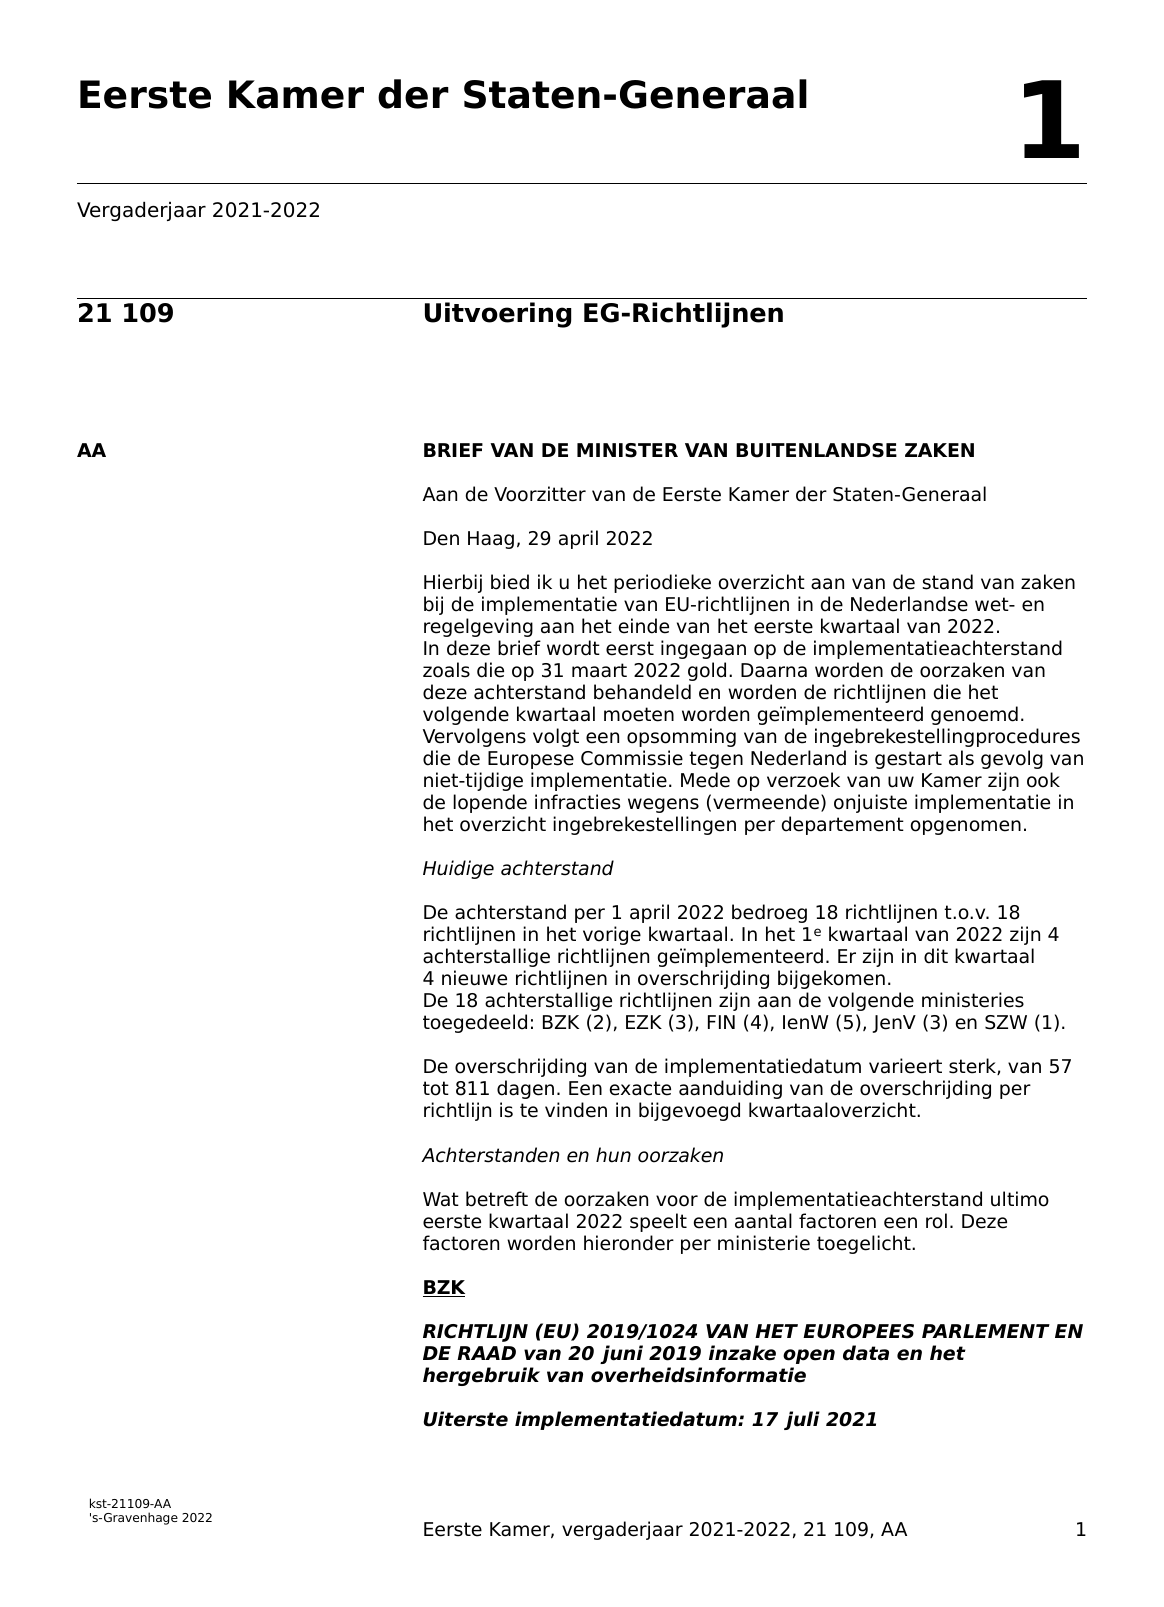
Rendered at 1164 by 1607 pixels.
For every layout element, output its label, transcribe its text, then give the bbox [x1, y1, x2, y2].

text Aan de Voorzitter van de Eerste Kamer der Staten-Generaal [422, 484, 1087, 506]
subtitle RICHTLIJN (EU) 2019/1024 VAN HET EUROPEES PARLEMENT EN DE RAAD van 20 juni 2019 inzake open data en het hergebruik van overheidsinformatie [422, 1321, 1087, 1387]
table_header Eerste Kamer der Staten-Generaal [77, 59, 886, 183]
text kst-21109-AA [88, 1497, 323, 1511]
subtitle Huidige achterstand [422, 858, 1087, 880]
table_cell Vergaderjaar 2021-2022 [77, 184, 1087, 298]
text Uiterste implementatiedatum: 17 juli 2021 [422, 1409, 1087, 1431]
text Hierbij bied ik u het periodieke overzicht aan van de stand van zaken bij de implementatie van EU-richtlijnen in de Nederlandse wet- en regelgeving aan het einde van het eerste kwartaal van 2022. [422, 572, 1087, 638]
subtitle AA BRIEF VAN DE MINISTER VAN BUITENLANDSE ZAKEN [77, 440, 1087, 462]
subtitle BZK [422, 1277, 1087, 1299]
text Den Haag, 29 april 2022 [422, 528, 1087, 550]
text Wat betreft de oorzaken voor de implementatieachterstand ultimo eerste kwartaal 2022 speelt een aantal factoren een rol. Deze factoren worden hieronder per ministerie toegelicht. [422, 1189, 1087, 1254]
text De overschrijding van de implementatiedatum varieert sterk, van 57 tot 811 dagen. Een exacte aanduiding van de overschrijding per richtlijn is te vinden in bijgevoegd kwartaaloverzicht. [422, 1056, 1087, 1122]
table_header 1 [886, 59, 1087, 183]
text De 18 achterstallige richtlijnen zijn aan de volgende ministeries toegedeeld: BZK (2), EZK (3), FIN (4), IenW (5), JenV (3) en SZW (1). [422, 990, 1087, 1034]
text De achterstand per 1 april 2022 bedroeg 18 richtlijnen t.o.v. 18 richtlijnen in het vorige kwartaal. In het 1e kwartaal van 2022 zijn 4 achterstallige richtlijnen geïmplementeerd. Er zijn in dit kwartaal 4 nieuwe richtlijnen in overschrijding bijgekomen. [422, 902, 1087, 990]
subtitle 21 109 Uitvoering EG-Richtlijnen [77, 299, 1087, 329]
text In deze brief wordt eerst ingegaan op de implementatieachterstand zoals die op 31 maart 2022 gold. Daarna worden de oorzaken van deze achterstand behandeld en worden de richtlijnen die het volgende kwartaal moeten worden geïmplementeerd genoemd. Vervolgens volgt een opsomming van de ingebrekestellingprocedures die de Europese Commissie tegen Nederland is gestart als gevolg van niet-tijdige implementatie. Mede op verzoek van uw Kamer zijn ook de lopende infracties wegens (vermeende) onjuiste implementatie in het overzicht ingebrekestellingen per departement opgenomen. [422, 638, 1087, 836]
text 's-Gravenhage 2022 [88, 1511, 323, 1525]
subtitle Achterstanden en hun oorzaken [422, 1144, 1087, 1166]
